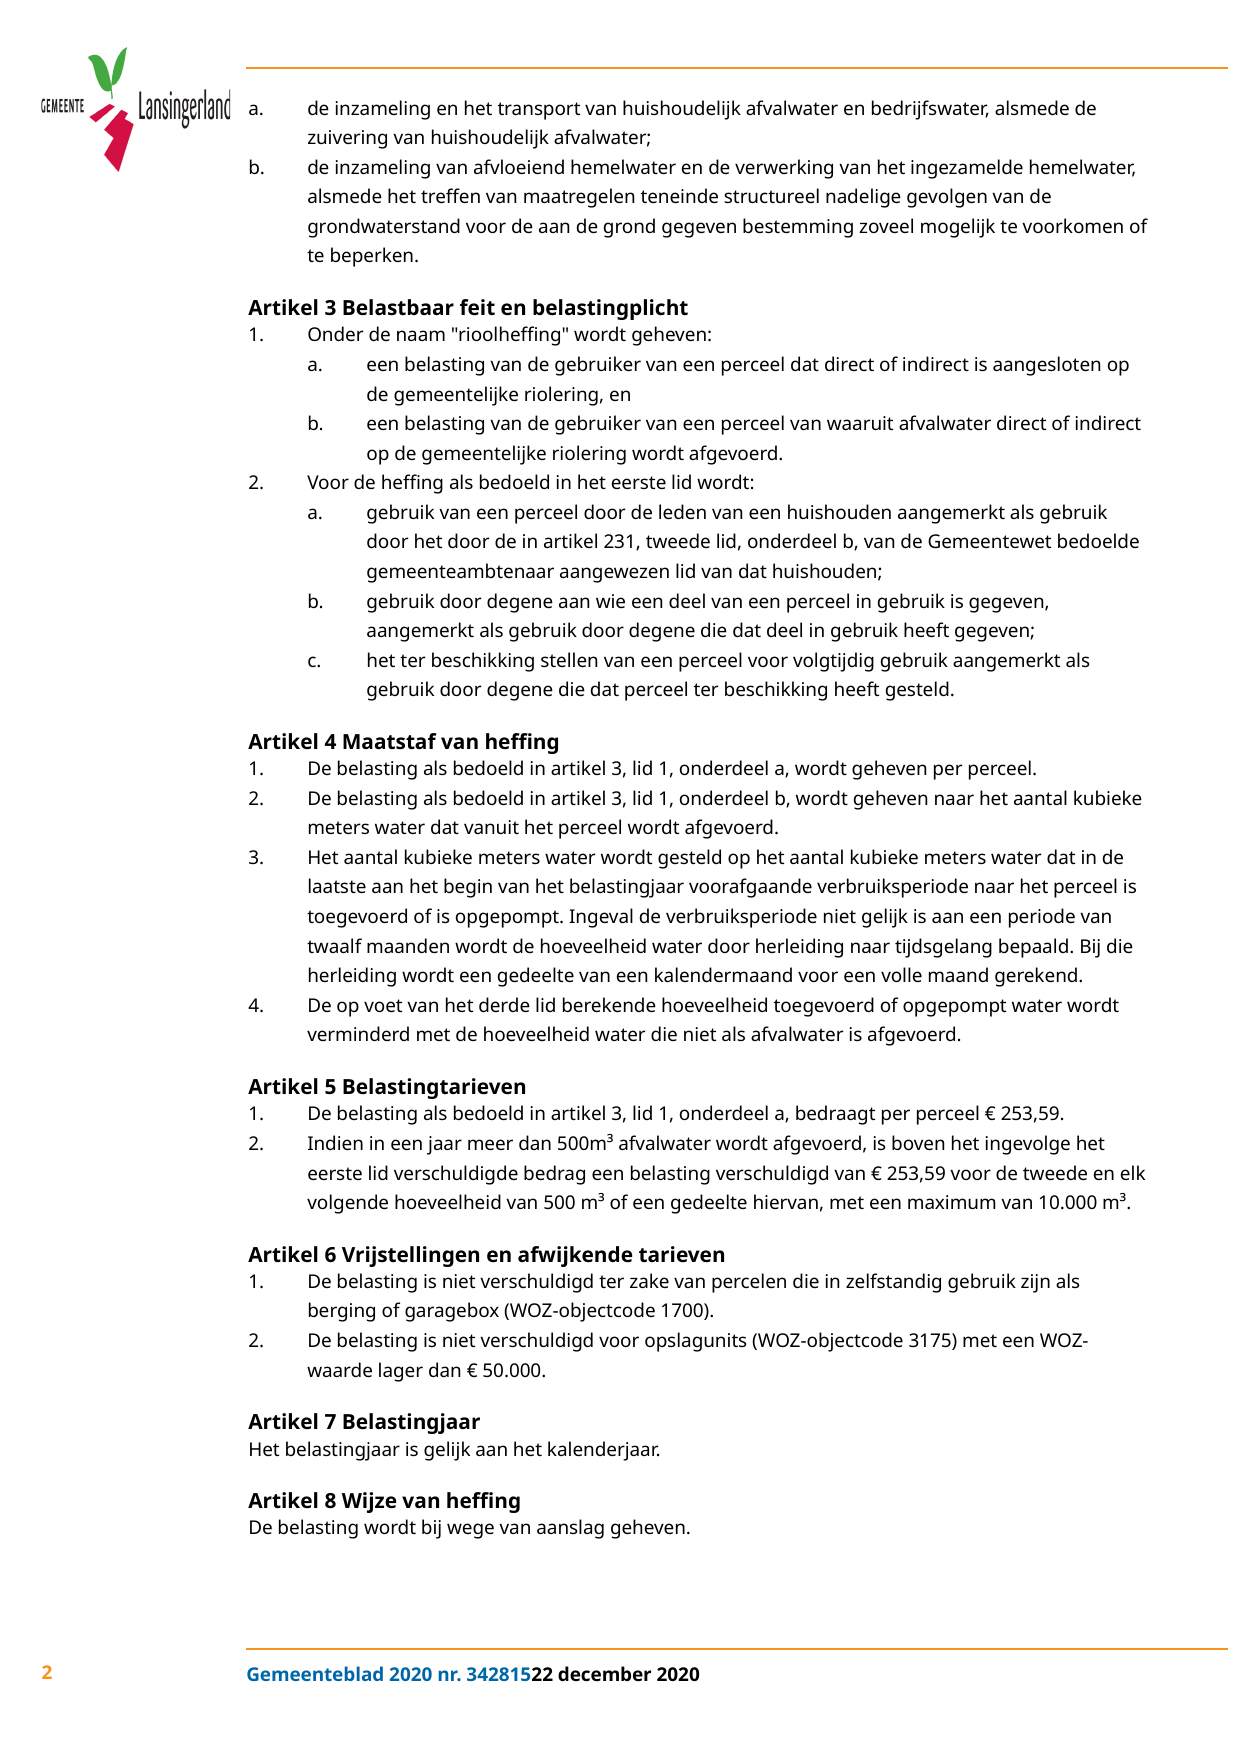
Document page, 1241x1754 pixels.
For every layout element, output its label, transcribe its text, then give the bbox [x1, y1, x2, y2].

list De belasting is niet verschuldigd voor opslagunits (WOZ-objectcode 3175) met een WOZ-waarde lager dan € 50.000. [248, 1327, 1152, 1383]
list De op voet van het derde lid berekende hoeveelheid toegevoerd of opgepompt water wordt verminderd met de hoeveelheid water die niet als afvalwater is afgevoerd. [248, 992, 1152, 1047]
list het ter beschikking stellen van een perceel voor volgtijdig gebruik aangemerkt als gebruik door degene die dat perceel ter beschikking heeft gesteld. [307, 647, 1152, 702]
list een belasting van de gebruiker van een perceel dat direct of indirect is aangesloten op de gemeentelijke riolering, en [307, 351, 1152, 406]
list De belasting als bedoeld in artikel 3, lid 1, onderdeel a, bedraagt per perceel € 253,59. [248, 1101, 1152, 1126]
list Indien in een jaar meer dan 500m³ afvalwater wordt afgevoerd, is boven het ingevolge het eerste lid verschuldigde bedrag een belasting verschuldigd van € 253,59 voor de tweede en elk volgende hoeveelheid van 500 m³ of een gedeelte hiervan, met een maximum van 10.000 m³. [248, 1130, 1152, 1215]
text De belasting wordt bij wege van aanslag geheven. [248, 1514, 1152, 1540]
text Artikel 6 Vrijstellingen en afwijkende tarieven [248, 1240, 1152, 1268]
list gebruik door degene aan wie een deel van een perceel in gebruik is gegeven, aangemerkt als gebruik door degene die dat deel in gebruik heeft gegeven; [307, 588, 1152, 643]
list Het aantal kubieke meters water wordt gesteld op het aantal kubieke meters water dat in de laatste aan het begin van het belastingjaar voorafgaande verbruiksperiode naar het perceel is toegevoerd of is opgepompt. Ingeval de verbruiksperiode niet gelijk is aan een periode van twaalf maanden wordt de hoeveelheid water door herleiding naar tijdsgelang bepaald. Bij die herleiding wordt een gedeelte van een kalendermaand voor een volle maand gerekend. [248, 844, 1152, 988]
list gebruik van een perceel door de leden van een huishouden aangemerkt als gebruik door het door de in artikel 231, tweede lid, onderdeel b, van de Gemeentewet bedoelde gemeenteambtenaar aangewezen lid van dat huishouden; [307, 499, 1152, 584]
text Artikel 3 Belastbaar feit en belastingplicht [248, 293, 1152, 322]
list Onder de naam "rioolheffing" wordt geheven: [248, 322, 1152, 347]
text Artikel 8 Wijze van heffing [248, 1486, 1152, 1514]
list De belasting als bedoeld in artikel 3, lid 1, onderdeel a, wordt geheven per perceel. [248, 755, 1152, 781]
list De belasting als bedoeld in artikel 3, lid 1, onderdeel b, wordt geheven naar het aantal kubieke meters water dat vanuit het perceel wordt afgevoerd. [248, 785, 1152, 840]
list Voor de heffing als bedoeld in het eerste lid wordt: [248, 469, 1152, 495]
picture [41, 47, 231, 172]
text Artikel 7 Belastingjaar [248, 1407, 1152, 1436]
text Artikel 4 Maatstaf van heffing [248, 727, 1152, 755]
list de inzameling en het transport van huishoudelijk afvalwater en bedrijfswater, alsmede de zuivering van huishoudelijk afvalwater; [248, 95, 1152, 150]
list De belasting is niet verschuldigd ter zake van percelen die in zelfstandig gebruik zijn als berging of garagebox (WOZ-objectcode 1700). [248, 1268, 1152, 1323]
list de inzameling van afvloeiend hemelwater en de verwerking van het ingezamelde hemelwater, alsmede het treffen van maatregelen teneinde structureel nadelige gevolgen van de grondwaterstand voor de aan de grond gegeven bestemming zoveel mogelijk te voorkomen of te beperken. [248, 154, 1152, 268]
list een belasting van de gebruiker van een perceel van waaruit afvalwater direct of indirect op de gemeentelijke riolering wordt afgevoerd. [307, 410, 1152, 466]
text Het belastingjaar is gelijk aan het kalenderjaar. [248, 1436, 1152, 1461]
text Artikel 5 Belastingtarieven [248, 1072, 1152, 1101]
